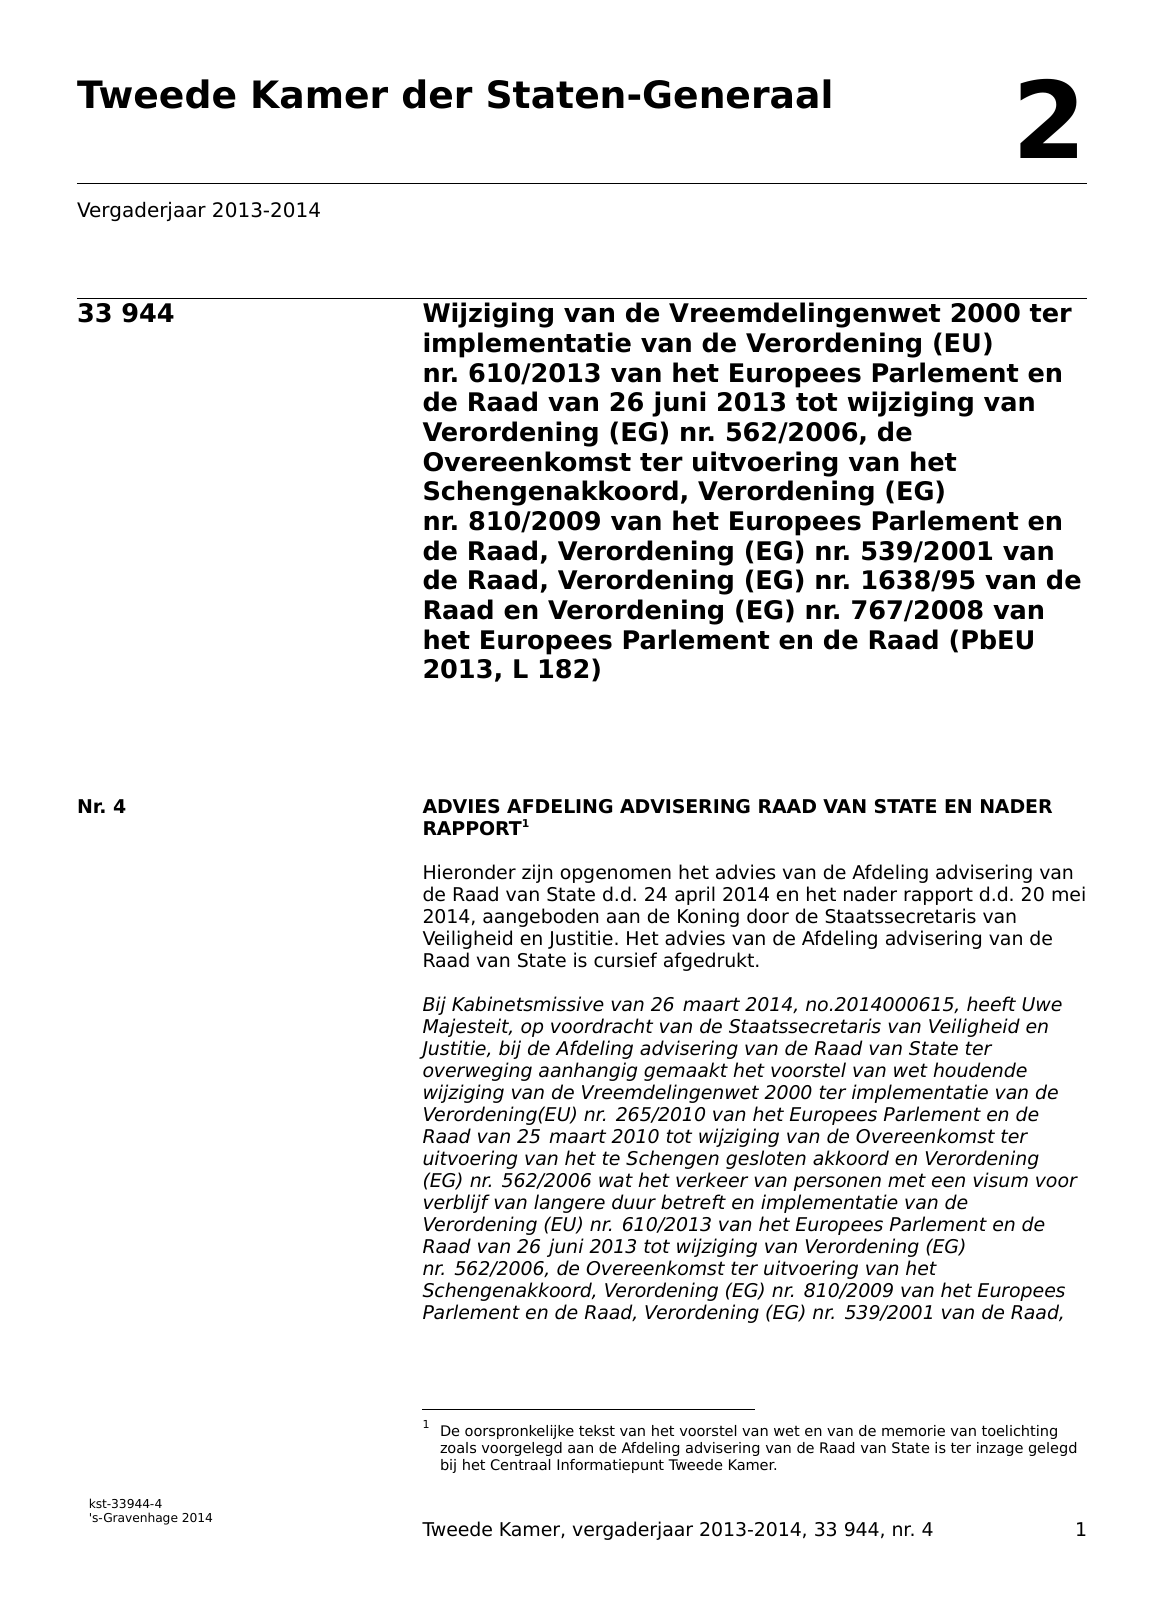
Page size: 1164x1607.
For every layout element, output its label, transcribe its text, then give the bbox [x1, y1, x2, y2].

subtitle 33 944 Wijziging van de Vreemdelingenwet 2000 ter implementatie van de Verordening (EU) nr. 610/2013 van het Europees Parlement en de Raad van 26 juni 2013 tot wijziging van Verordening (EG) nr. 562/2006, de Overeenkomst ter uitvoering van het Schengenakkoord, Verordening (EG) nr. 810/2009 van het Europees Parlement en de Raad, Verordening (EG) nr. 539/2001 van de Raad, Verordening (EG) nr. 1638/95 van de Raad en Verordening (EG) nr. 767/2008 van het Europees Parlement en de Raad (PbEU 2013, L 182) [77, 299, 1087, 685]
table_cell Vergaderjaar 2013-2014 [77, 184, 1087, 298]
text Hieronder zijn opgenomen het advies van de Afdeling advisering van de Raad van State d.d. 24 april 2014 en het nader rapport d.d. 20 mei 2014, aangeboden aan de Koning door de Staatssecretaris van Veiligheid en Justitie. Het advies van de Afdeling advisering van de Raad van State is cursief afgedrukt. [422, 862, 1087, 972]
text 's-Gravenhage 2014 [88, 1511, 323, 1525]
table_header Tweede Kamer der Staten-Generaal [77, 59, 886, 183]
table_header 2 [886, 59, 1087, 183]
text De oorspronkelijke tekst van het voorstel van wet en van de memorie van toelichting zoals voorgelegd aan de Afdeling advisering van de Raad van State is ter inzage gelegd bij het Centraal Informatiepunt Tweede Kamer. [422, 1418, 1087, 1474]
text kst-33944-4 [88, 1497, 323, 1511]
subtitle Nr. 4 ADVIES AFDELING ADVISERING RAAD VAN STATE EN NADER RAPPORT [77, 796, 1087, 840]
text Bij Kabinetsmissive van 26 maart 2014, no.2014000615, heeft Uwe Majesteit, op voordracht van de Staatssecretaris van Veiligheid en Justitie, bij de Afdeling advisering van de Raad van State ter overweging aanhangig gemaakt het voorstel van wet houdende wijziging van de Vreemdelingenwet 2000 ter implementatie van de Verordening(EU) nr. 265/2010 van het Europees Parlement en de Raad van 25 maart 2010 tot wijziging van de Overeenkomst ter uitvoering van het te Schengen gesloten akkoord en Verordening (EG) nr. 562/2006 wat het verkeer van personen met een visum voor verblijf van langere duur betreft en implementatie van de Verordening (EU) nr. 610/2013 van het Europees Parlement en de Raad van 26 juni 2013 tot wijziging van Verordening (EG) nr. 562/2006, de Overeenkomst ter uitvoering van het Schengenakkoord, Verordening (EG) nr. 810/2009 van het Europees Parlement en de Raad, Verordening (EG) nr. 539/2001 van de Raad, [422, 994, 1087, 1324]
